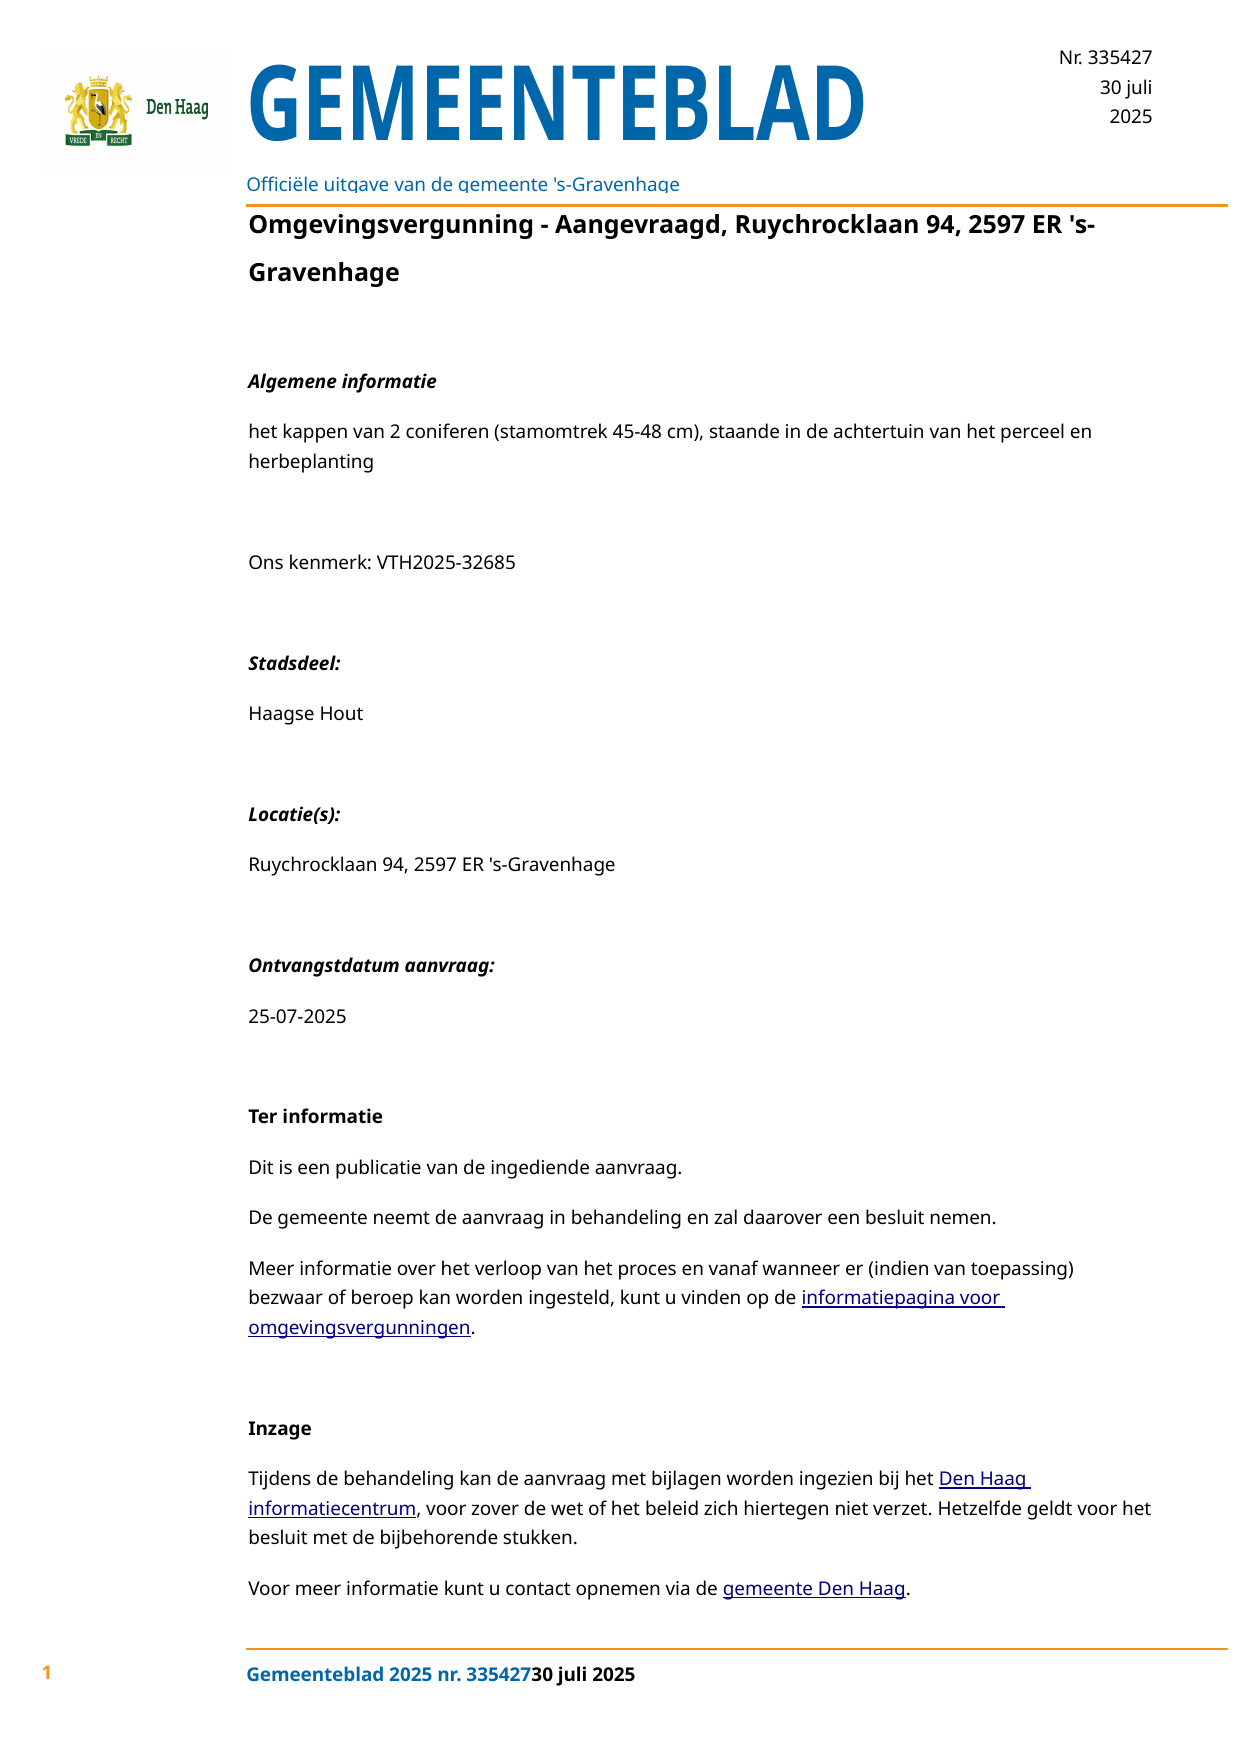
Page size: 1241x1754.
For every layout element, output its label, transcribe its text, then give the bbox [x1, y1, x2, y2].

text 25-07-2025 [248, 1003, 1152, 1029]
text Locatie(s): [248, 801, 1152, 827]
text Haagse Hout [248, 700, 1152, 726]
text Ter informatie [248, 1104, 1152, 1129]
text Ons kenmerk: VTH2025-32685 [248, 549, 1152, 575]
text Stadsdeel: [248, 650, 1152, 676]
text Tijdens de behandeling kan de aanvraag met bijlagen worden ingezien bij het Den Haag informatiecentrum, voor zover de wet of het beleid zich hiertegen niet verzet. Hetzelfde geldt voor het besluit met de bijbehorende stukken. [248, 1465, 1152, 1550]
text Omgevingsvergunning - Aangevraagd, Ruychrocklaan 94, 2597 ER 's-Gravenhage [248, 207, 1152, 288]
picture [41, 47, 231, 172]
text Voor meer informatie kunt u contact opnemen via de gemeente Den Haag. [248, 1575, 1152, 1601]
text het kappen van 2 coniferen (stamomtrek 45-48 cm), staande in de achtertuin van het perceel en herbeplanting [248, 419, 1152, 474]
text Ruychrocklaan 94, 2597 ER 's-Gravenhage [248, 852, 1152, 877]
text Ontvangstdatum aanvraag: [248, 952, 1152, 978]
text Meer informatie over het verloop van het proces en vanaf wanneer er (indien van toepassing) bezwaar of beroep kan worden ingesteld, kunt u vinden op de informatiepagina voor omgevingsvergunningen. [248, 1255, 1152, 1340]
text Dit is een publicatie van de ingediende aanvraag. [248, 1154, 1152, 1180]
text Inzage [248, 1415, 1152, 1441]
text De gemeente neemt de aanvraag in behandeling en zal daarover een besluit nemen. [248, 1204, 1152, 1230]
text Algemene informatie [248, 368, 1152, 394]
